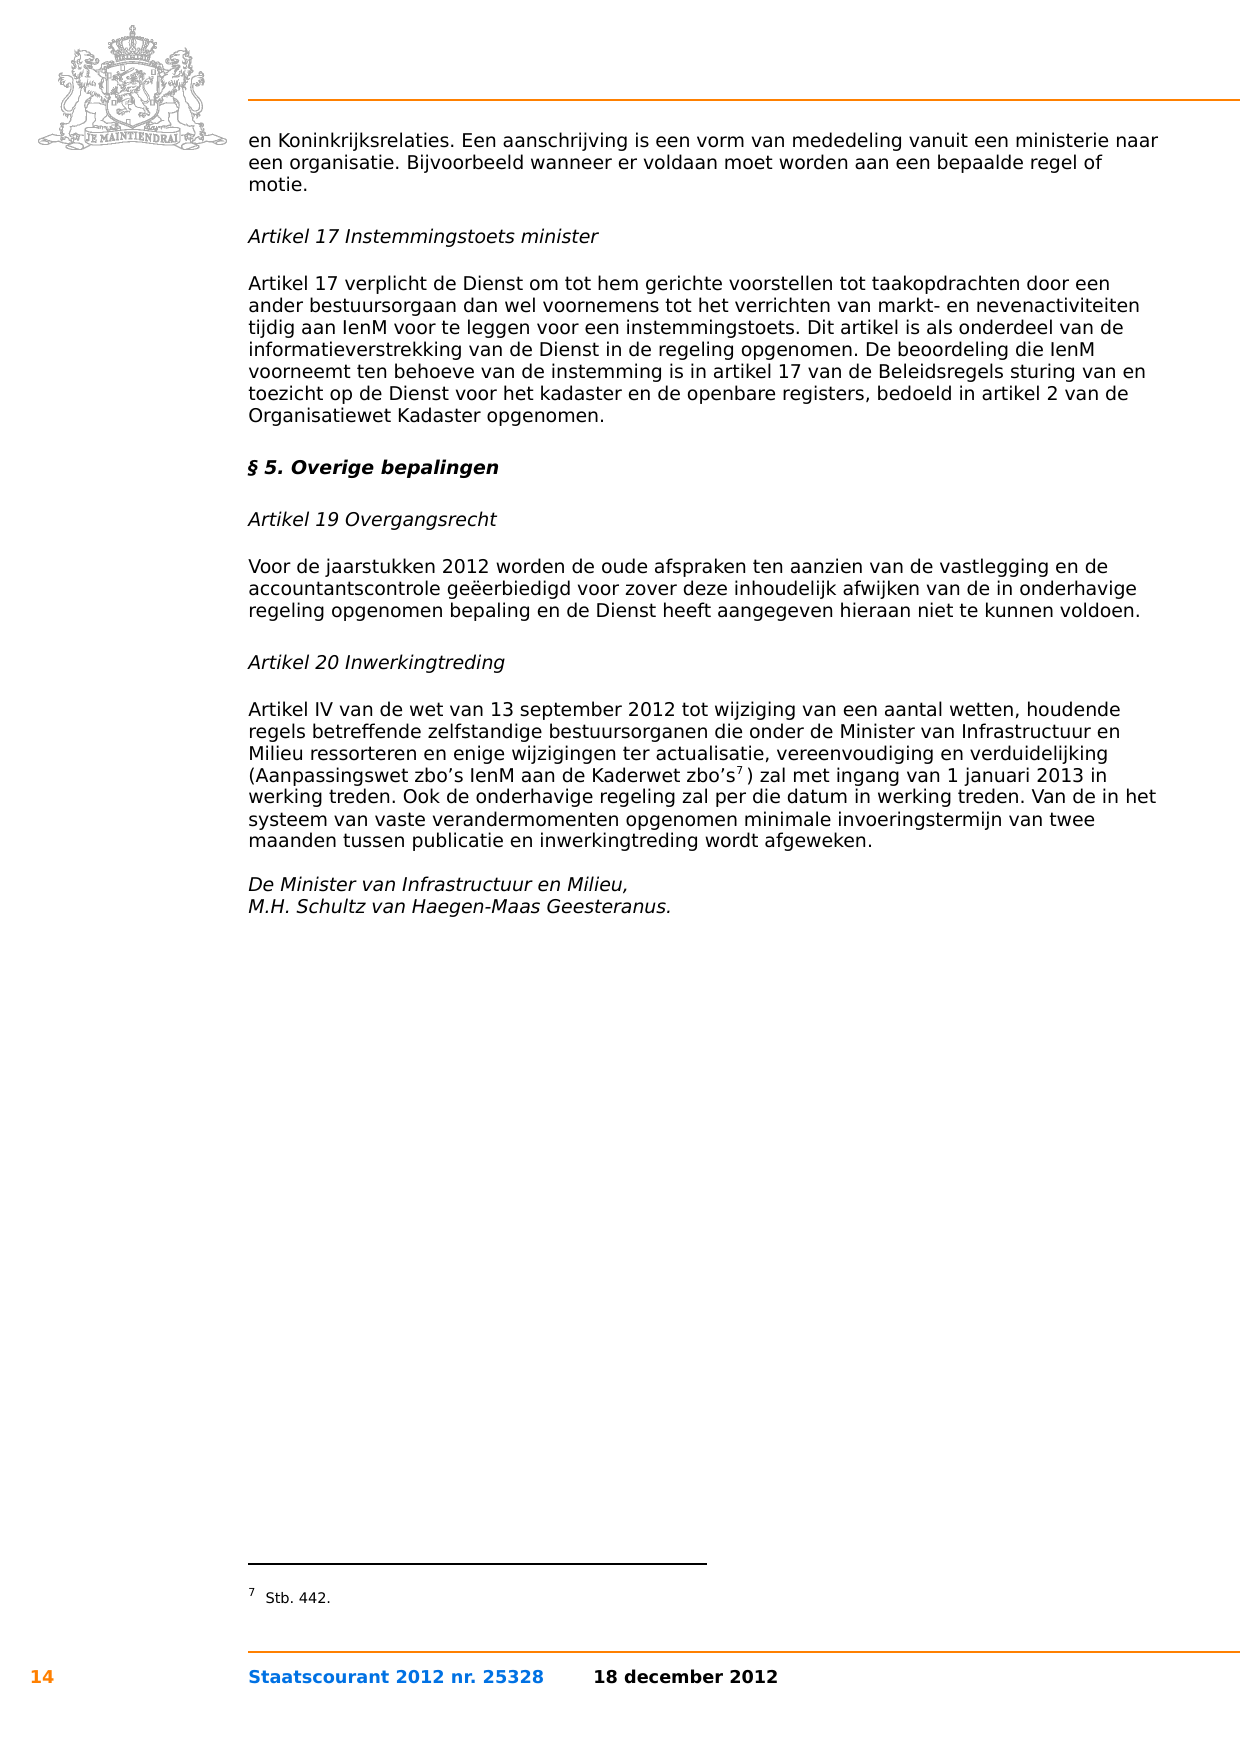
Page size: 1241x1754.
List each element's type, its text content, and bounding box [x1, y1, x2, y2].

subtitle § 5. Overige bepalingen [248, 457, 1163, 479]
text en Koninkrijksrelaties. Een aanschrijving is een vorm van mededeling vanuit een ministerie naar een organisatie. Bijvoorbeeld wanneer er voldaan moet worden aan een bepaalde regel of motie. [248, 130, 1163, 196]
subtitle Artikel 20 Inwerkingtreding [248, 652, 1163, 673]
text Artikel 17 verplicht de Dienst om tot hem gerichte voorstellen tot taakopdrachten door een ander bestuursorgaan dan wel voornemens tot het verrichten van markt- en nevenactiviteiten tijdig aan IenM voor te leggen voor een instemmingstoets. Dit artikel is als onderdeel van de informatieverstrekking van de Dienst in de regeling opgenomen. De beoordeling die IenM voorneemt ten behoeve van de instemming is in artikel 17 van de Beleidsregels sturing van en toezicht op de Dienst voor het kadaster en de openbare registers, bedoeld in artikel 2 van de Organisatiewet Kadaster opgenomen. [248, 273, 1163, 427]
text Voor de jaarstukken 2012 worden de oude afspraken ten aanzien van de vastlegging en de accountantscontrole geëerbiedigd voor zover deze inhoudelijk afwijken van de in onderhavige regeling opgenomen bepaling en de Dienst heeft aangegeven hieraan niet te kunnen voldoen. [248, 556, 1163, 622]
picture [38, 25, 227, 150]
text Artikel IV van de wet van 13 september 2012 tot wijziging van een aantal wetten, houdende regels betreffende zelfstandige bestuursorganen die onder de Minister van Infrastructuur en Milieu ressorteren en enige wijzigingen ter actualisatie, vereenvoudiging en verduidelijking (Aanpassingswet zbo’s IenM aan de Kaderwet zbo’s) zal met ingang van 1 januari 2013 in werking treden. Ook de onderhavige regeling zal per die datum in werking treden. Van de in het systeem van vaste verandermomenten opgenomen minimale invoeringstermijn van twee maanden tussen publicatie en inwerkingtreding wordt afgeweken. [248, 698, 1163, 852]
subtitle Artikel 19 Overgangsrecht [248, 509, 1163, 531]
text Stb. 442. [248, 1586, 1163, 1608]
subtitle Artikel 17 Instemmingstoets minister [248, 226, 1163, 248]
text De Minister van Infrastructuur en Milieu, M.H. Schultz van Haegen-Maas Geesteranus. [248, 874, 1163, 918]
